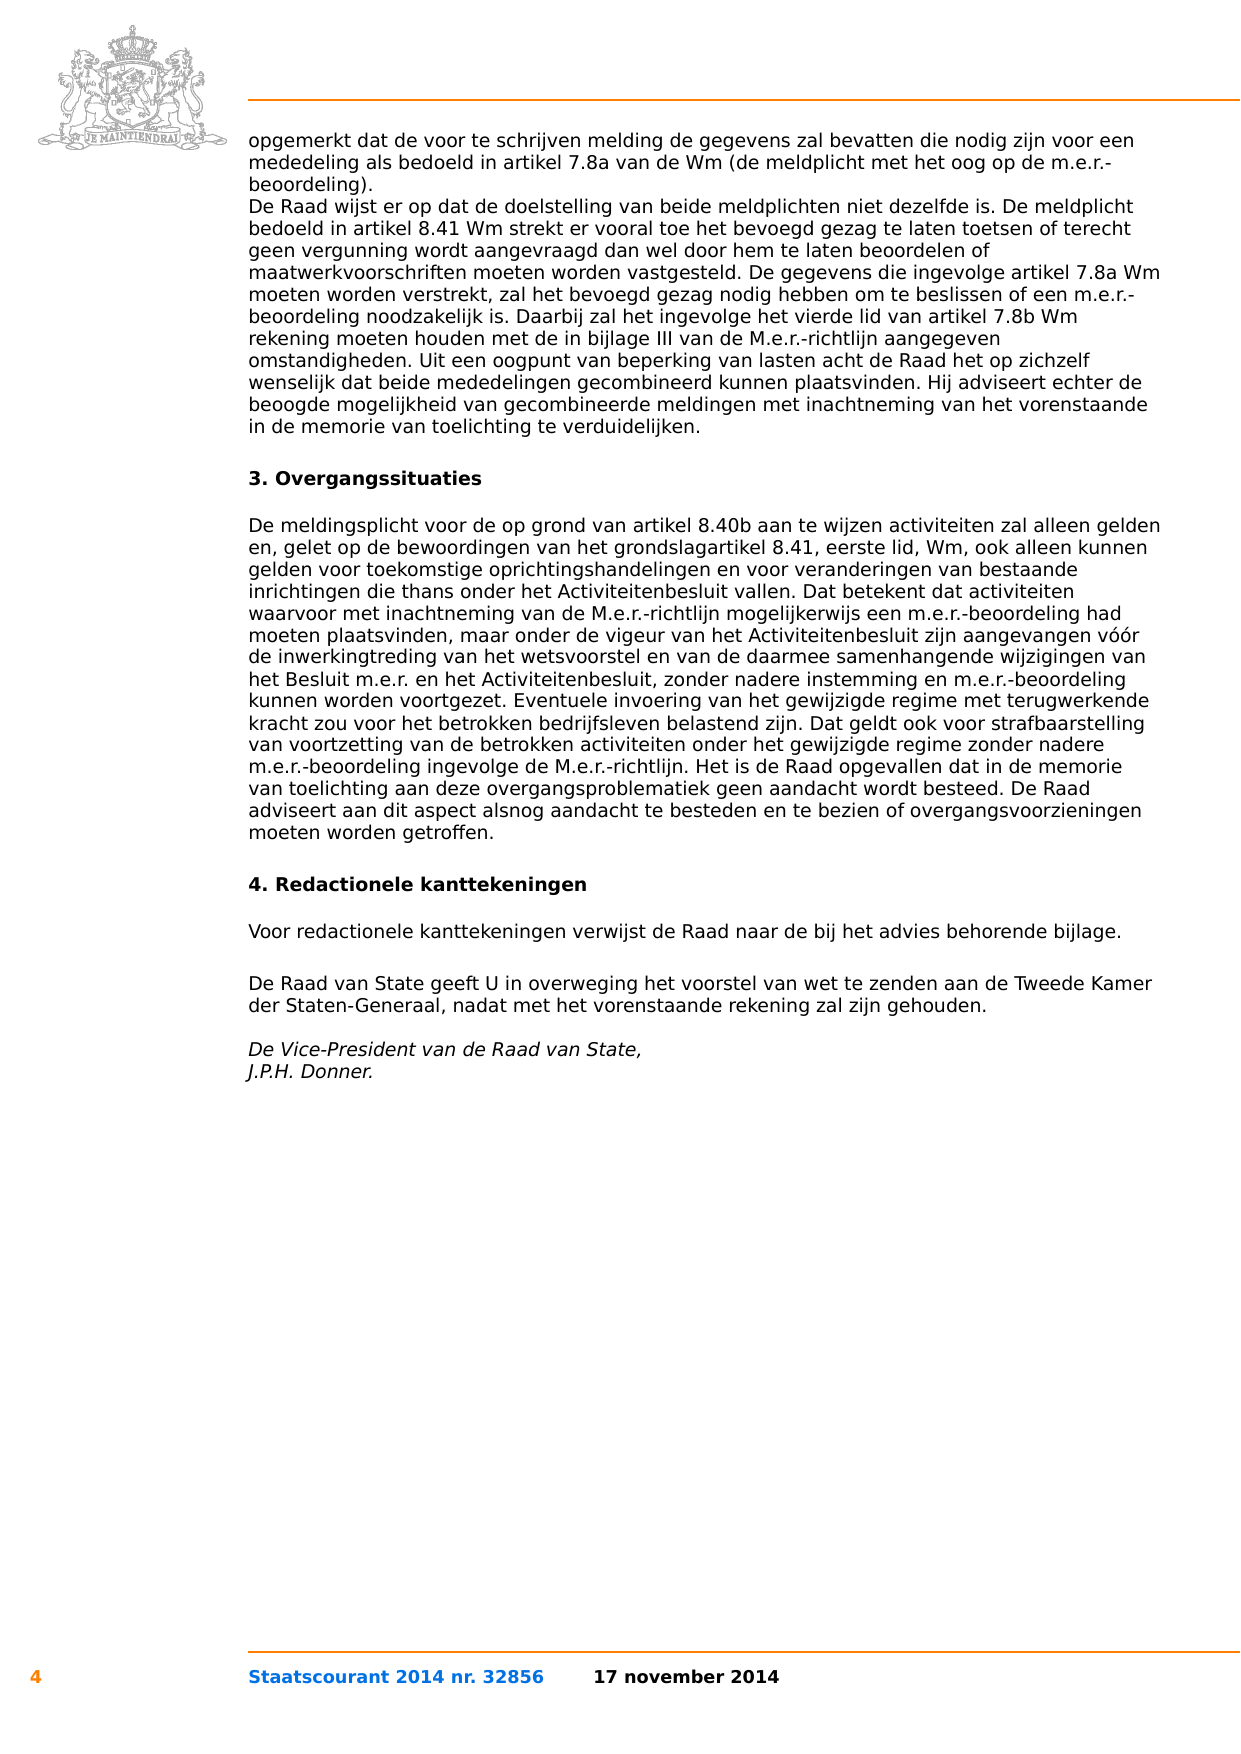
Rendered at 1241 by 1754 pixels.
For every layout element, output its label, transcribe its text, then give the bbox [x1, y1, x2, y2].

subtitle 3. Overgangssituaties [248, 468, 1163, 489]
subtitle 4. Redactionele kanttekeningen [248, 874, 1163, 896]
text opgemerkt dat de voor te schrijven melding de gegevens zal bevatten die nodig zijn voor een mededeling als bedoeld in artikel 7.8a van de Wm (de meldplicht met het oog op de m.e.r.-beoordeling). [248, 130, 1163, 196]
text Voor redactionele kanttekeningen verwijst de Raad naar de bij het advies behorende bijlage. [248, 921, 1163, 943]
text De Vice-President van de Raad van State, J.P.H. Donner. [248, 1039, 1163, 1083]
picture [38, 25, 227, 150]
text De meldingsplicht voor de op grond van artikel 8.40b aan te wijzen activiteiten zal alleen gelden en, gelet op de bewoordingen van het grondslagartikel 8.41, eerste lid, Wm, ook alleen kunnen gelden voor toekomstige oprichtingshandelingen en voor veranderingen van bestaande inrichtingen die thans onder het Activiteitenbesluit vallen. Dat betekent dat activiteiten waarvoor met inachtneming van de M.e.r.-richtlijn mogelijkerwijs een m.e.r.-beoordeling had moeten plaatsvinden, maar onder de vigeur van het Activiteitenbesluit zijn aangevangen vóór de inwerkingtreding van het wetsvoorstel en van de daarmee samenhangende wijzigingen van het Besluit m.e.r. en het Activiteitenbesluit, zonder nadere instemming en m.e.r.-beoordeling kunnen worden voortgezet. Eventuele invoering van het gewijzigde regime met terugwerkende kracht zou voor het betrokken bedrijfsleven belastend zijn. Dat geldt ook voor strafbaarstelling van voortzetting van de betrokken activiteiten onder het gewijzigde regime zonder nadere m.e.r.-beoordeling ingevolge de M.e.r.-richtlijn. Het is de Raad opgevallen dat in de memorie van toelichting aan deze overgangsproblematiek geen aandacht wordt besteed. De Raad adviseert aan dit aspect alsnog aandacht te besteden en te bezien of overgangsvoorzieningen moeten worden getroffen. [248, 514, 1163, 844]
text De Raad van State geeft U in overweging het voorstel van wet te zenden aan de Tweede Kamer der Staten-Generaal, nadat met het vorenstaande rekening zal zijn gehouden. [248, 973, 1163, 1017]
text De Raad wijst er op dat de doelstelling van beide meldplichten niet dezelfde is. De meldplicht bedoeld in artikel 8.41 Wm strekt er vooral toe het bevoegd gezag te laten toetsen of terecht geen vergunning wordt aangevraagd dan wel door hem te laten beoordelen of maatwerkvoorschriften moeten worden vastgesteld. De gegevens die ingevolge artikel 7.8a Wm moeten worden verstrekt, zal het bevoegd gezag nodig hebben om te beslissen of een m.e.r.-beoordeling noodzakelijk is. Daarbij zal het ingevolge het vierde lid van artikel 7.8b Wm rekening moeten houden met de in bijlage III van de M.e.r.-richtlijn aangegeven omstandigheden. Uit een oogpunt van beperking van lasten acht de Raad het op zichzelf wenselijk dat beide mededelingen gecombineerd kunnen plaatsvinden. Hij adviseert echter de beoogde mogelijkheid van gecombineerde meldingen met inachtneming van het vorenstaande in de memorie van toelichting te verduidelijken. [248, 196, 1163, 438]
